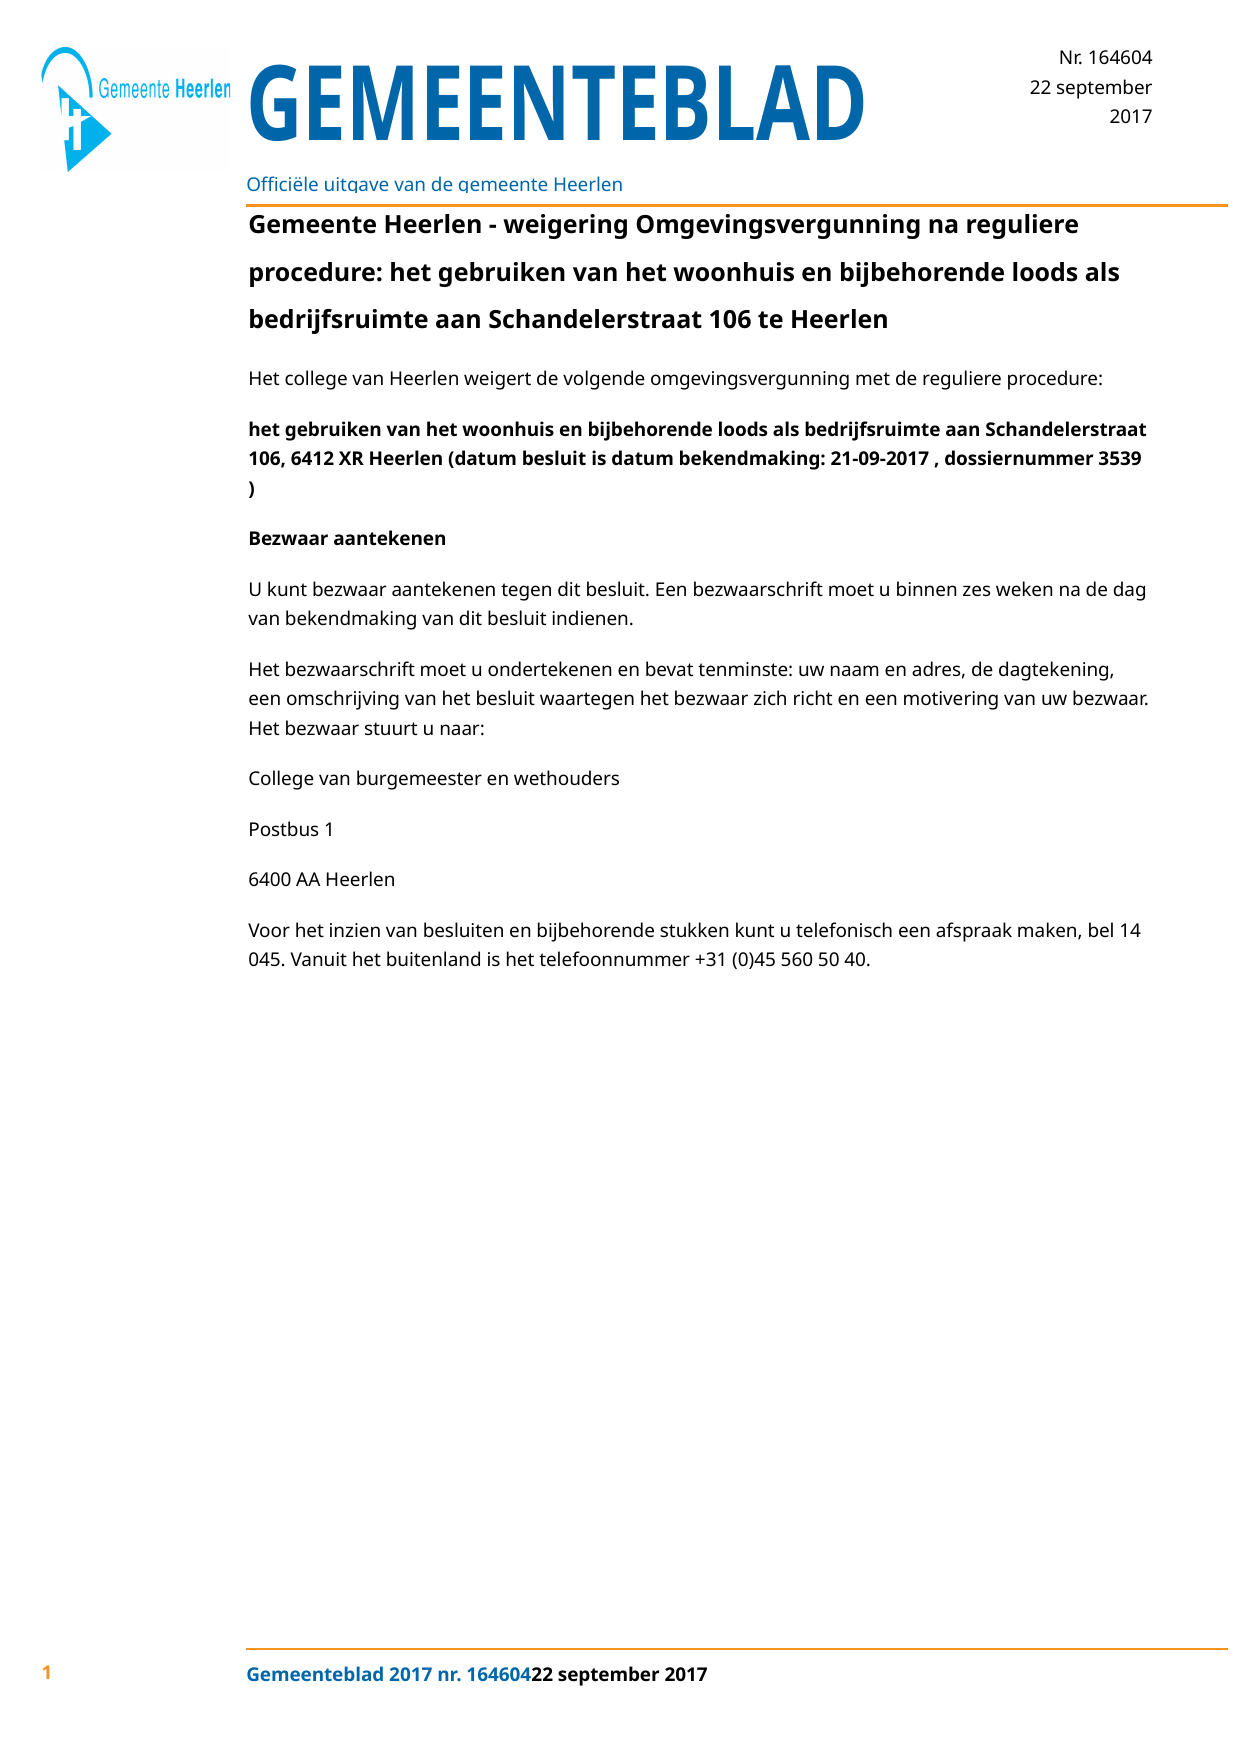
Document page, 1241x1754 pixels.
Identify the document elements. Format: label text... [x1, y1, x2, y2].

text Het college van Heerlen weigert de volgende omgevingsvergunning met de reguliere procedure: [248, 366, 1152, 391]
text het gebruiken van het woonhuis en bijbehorende loods als bedrijfsruimte aan Schandelerstraat 106, 6412 XR Heerlen (datum besluit is datum bekendmaking: 21-09-2017 , dossiernummer 3539 ) [248, 416, 1152, 501]
text Postbus 1 [248, 816, 1152, 842]
text Het bezwaarschrift moet u ondertekenen en bevat tenminste: uw naam en adres, de dagtekening, een omschrijving van het besluit waartegen het bezwaar zich richt en een motivering van uw bezwaar. Het bezwaar stuurt u naar: [248, 656, 1152, 741]
text 6400 AA Heerlen [248, 866, 1152, 892]
picture [41, 47, 231, 172]
text U kunt bezwaar aantekenen tegen dit besluit. Een bezwaarschrift moet u binnen zes weken na de dag van bekendmaking van dit besluit indienen. [248, 576, 1152, 631]
text Voor het inzien van besluiten en bijbehorende stukken kunt u telefonisch een afspraak maken, bel 14 045. Vanuit het buitenland is het telefoonnummer +31 (0)45 560 50 40. [248, 917, 1152, 972]
text College van burgemeester en wethouders [248, 766, 1152, 791]
text Gemeente Heerlen - weigering Omgevingsvergunning na reguliere procedure: het gebruiken van het woonhuis en bijbehorende loods als bedrijfsruimte aan Schandelerstraat 106 te Heerlen [248, 207, 1152, 336]
picture [41, 47, 58, 70]
text Bezwaar aantekenen [248, 526, 1152, 551]
